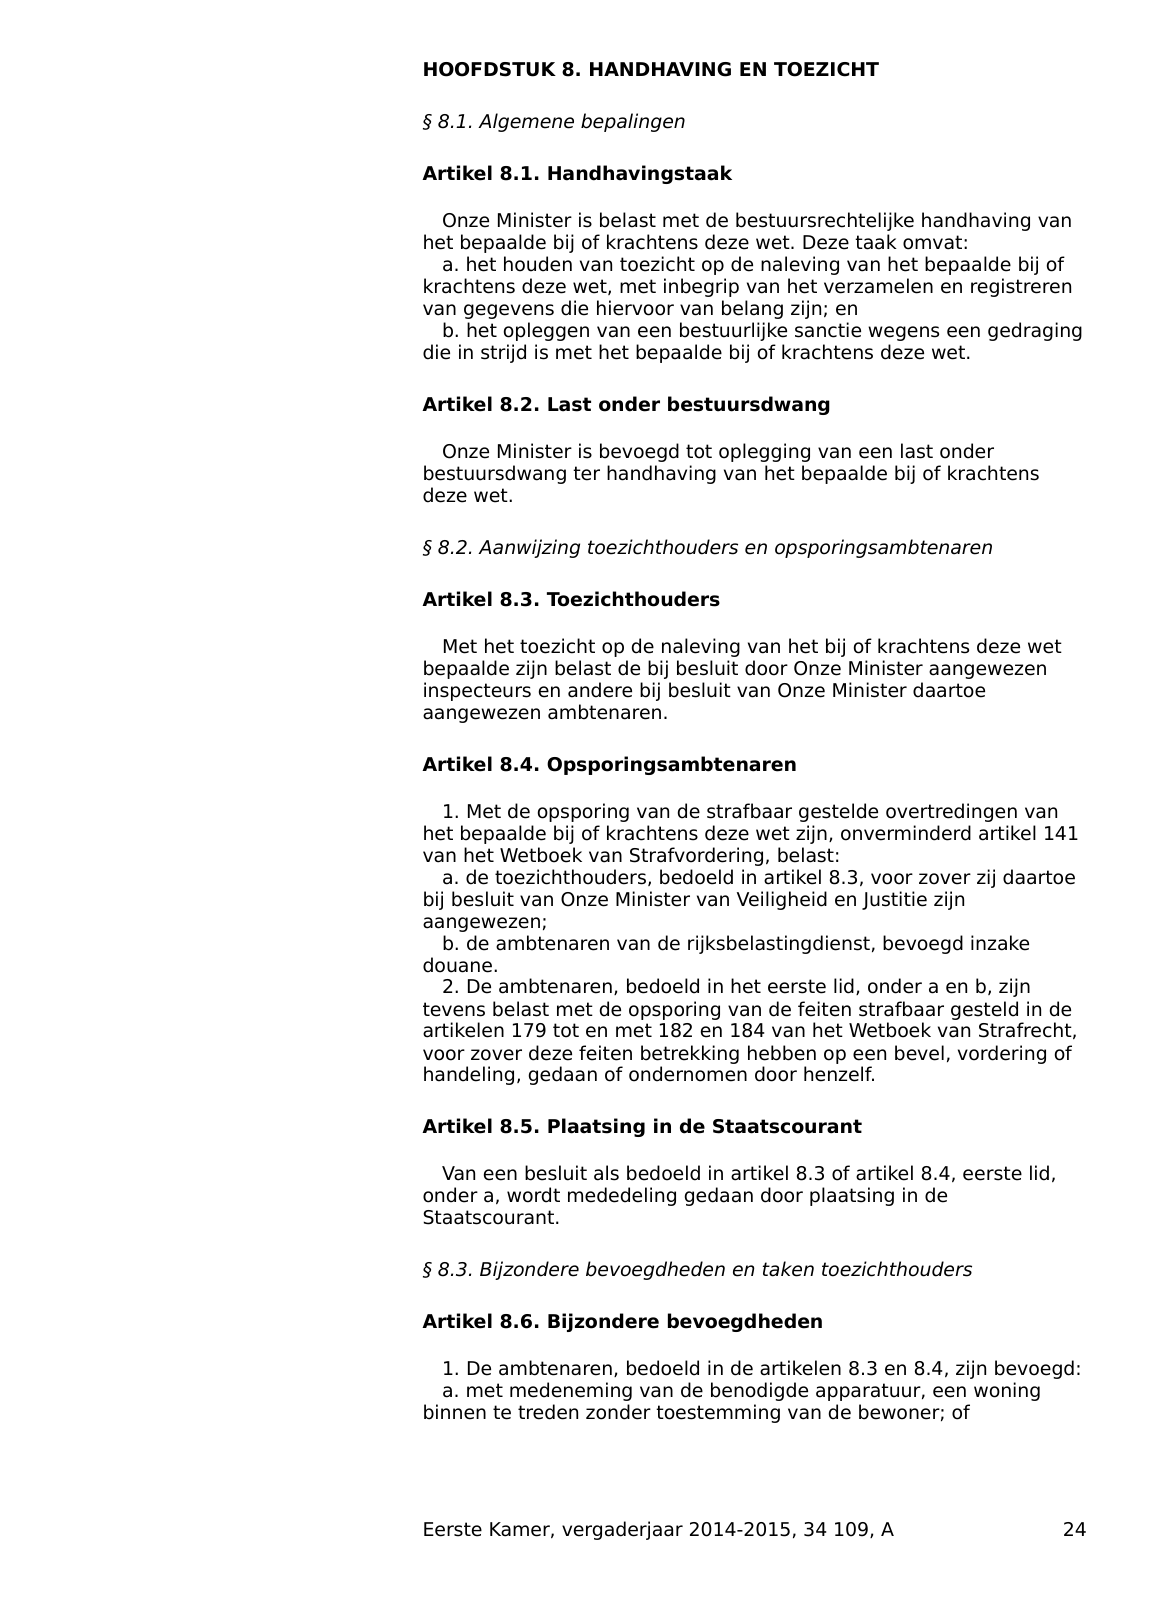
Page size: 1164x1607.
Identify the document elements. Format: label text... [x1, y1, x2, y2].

subtitle Artikel 8.2. Last onder bestuursdwang [422, 394, 1087, 416]
text a. de toezichthouders, bedoeld in artikel 8.3, voor zover zij daartoe bij besluit van Onze Minister van Veiligheid en Justitie zijn aangewezen; [422, 867, 1087, 932]
subtitle § 8.3. Bijzondere bevoegdheden en taken toezichthouders [422, 1259, 1087, 1281]
text a. het houden van toezicht op de naleving van het bepaalde bij of krachtens deze wet, met inbegrip van het verzamelen en registreren van gegevens die hiervoor van belang zijn; en [422, 254, 1087, 320]
text Van een besluit als bedoeld in artikel 8.3 of artikel 8.4, eerste lid, onder a, wordt mededeling gedaan door plaatsing in de Staatscourant. [422, 1163, 1087, 1229]
subtitle Artikel 8.6. Bijzondere bevoegdheden [422, 1311, 1087, 1333]
subtitle Artikel 8.5. Plaatsing in de Staatscourant [422, 1116, 1087, 1138]
subtitle HOOFDSTUK 8. HANDHAVING EN TOEZICHT [422, 59, 1087, 81]
text b. het opleggen van een bestuurlijke sanctie wegens een gedraging die in strijd is met het bepaalde bij of krachtens deze wet. [422, 320, 1087, 364]
text a. met medeneming van de benodigde apparatuur, een woning binnen te treden zonder toestemming van de bewoner; of [422, 1380, 1087, 1424]
subtitle § 8.1. Algemene bepalingen [422, 111, 1087, 133]
text 2. De ambtenaren, bedoeld in het eerste lid, onder a en b, zijn tevens belast met de opsporing van de feiten strafbaar gesteld in de artikelen 179 tot en met 182 en 184 van het Wetboek van Strafrecht, voor zover deze feiten betrekking hebben op een bevel, vordering of handeling, gedaan of ondernomen door henzelf. [422, 976, 1087, 1086]
subtitle Artikel 8.1. Handhavingstaak [422, 163, 1087, 185]
text 1. De ambtenaren, bedoeld in de artikelen 8.3 en 8.4, zijn bevoegd: [422, 1358, 1087, 1380]
text 1. Met de opsporing van de strafbaar gestelde overtredingen van het bepaalde bij of krachtens deze wet zijn, onverminderd artikel 141 van het Wetboek van Strafvordering, belast: [422, 801, 1087, 867]
text Met het toezicht op de naleving van het bij of krachtens deze wet bepaalde zijn belast de bij besluit door Onze Minister aangewezen inspecteurs en andere bij besluit van Onze Minister daartoe aangewezen ambtenaren. [422, 636, 1087, 724]
text Onze Minister is bevoegd tot oplegging van een last onder bestuursdwang ter handhaving van het bepaalde bij of krachtens deze wet. [422, 441, 1087, 507]
text Onze Minister is belast met de bestuursrechtelijke handhaving van het bepaalde bij of krachtens deze wet. Deze taak omvat: [422, 210, 1087, 254]
subtitle Artikel 8.4. Opsporingsambtenaren [422, 754, 1087, 776]
text b. de ambtenaren van de rijksbelastingdienst, bevoegd inzake douane. [422, 932, 1087, 976]
subtitle § 8.2. Aanwijzing toezichthouders en opsporingsambtenaren [422, 537, 1087, 559]
subtitle Artikel 8.3. Toezichthouders [422, 589, 1087, 611]
